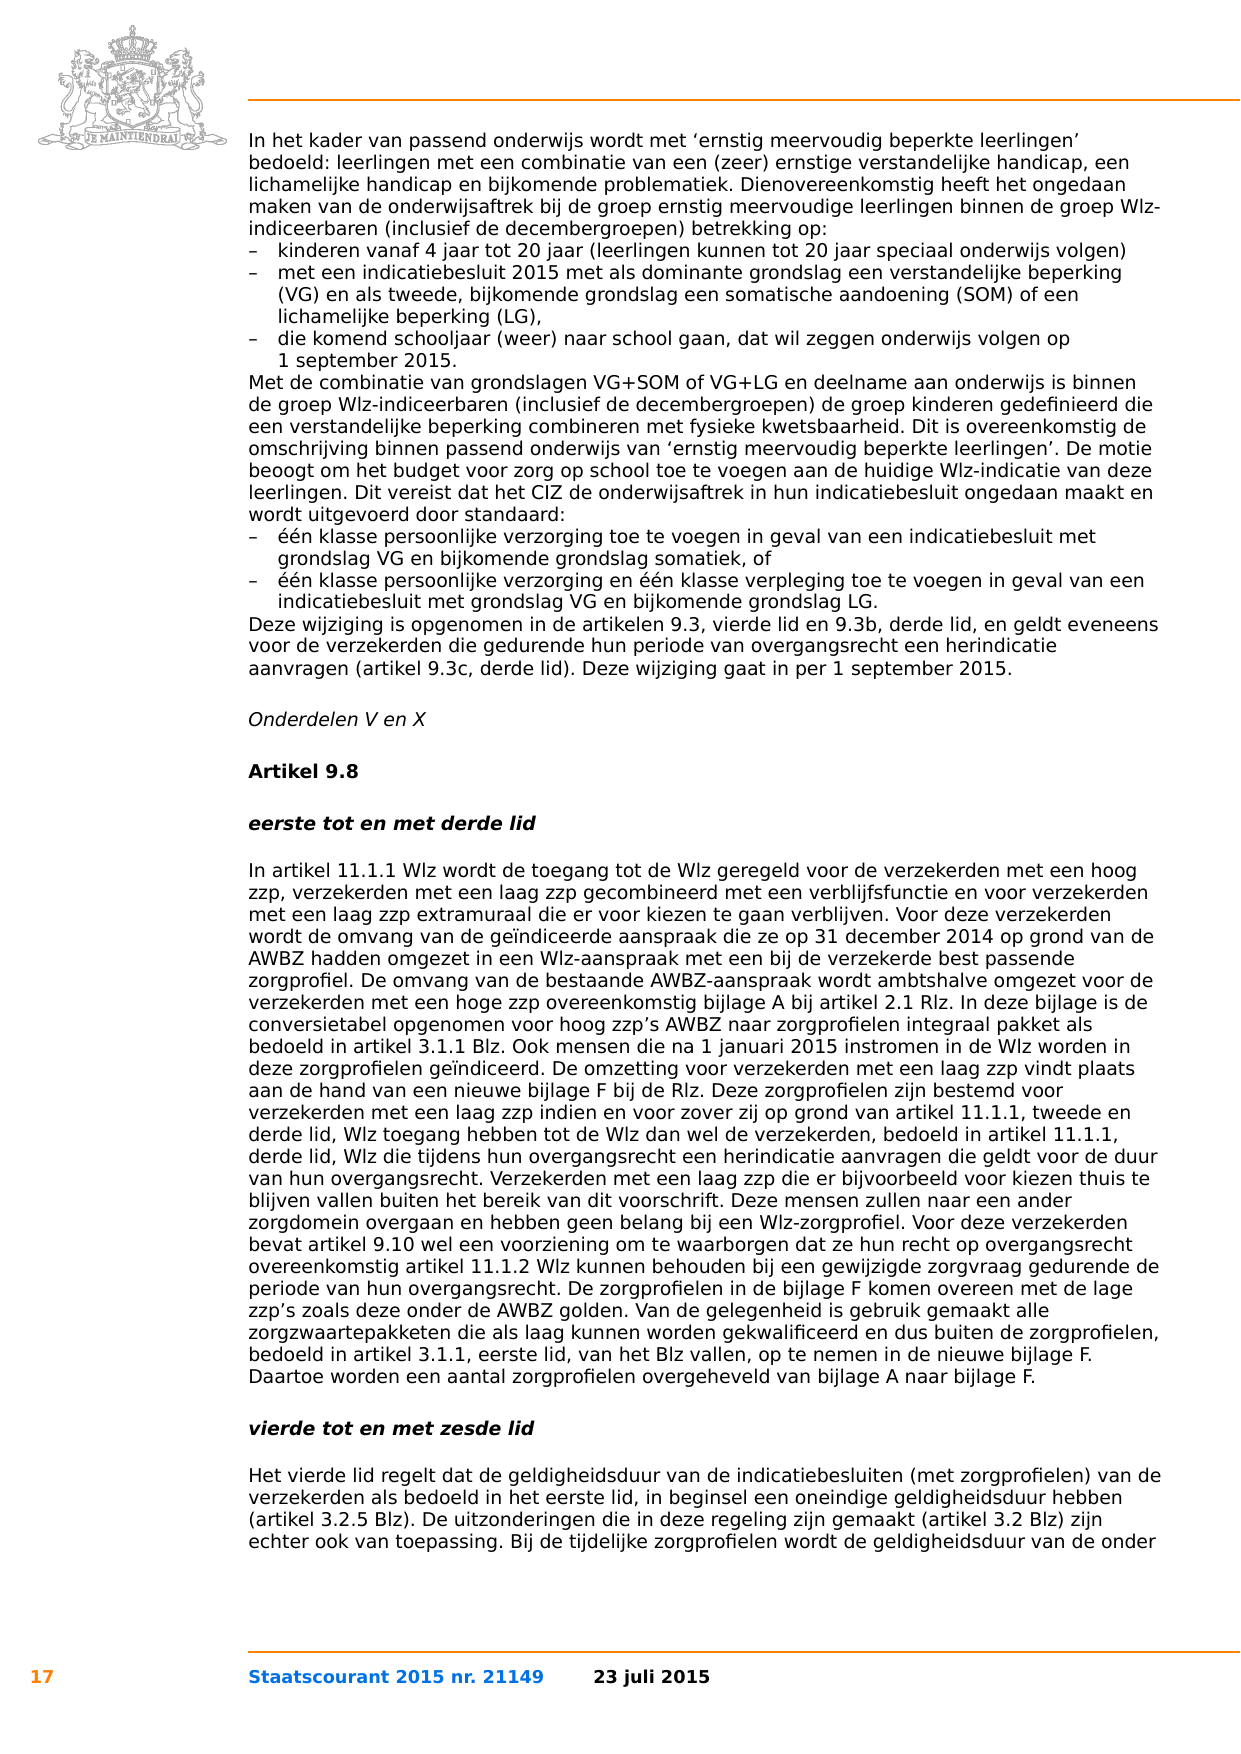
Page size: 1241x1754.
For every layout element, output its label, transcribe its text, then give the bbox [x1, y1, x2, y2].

text In het kader van passend onderwijs wordt met ‘ernstig meervoudig beperkte leerlingen’ bedoeld: leerlingen met een combinatie van een (zeer) ernstige verstandelijke handicap, een lichamelijke handicap en bijkomende problematiek. Dienovereenkomstig heeft het ongedaan maken van de onderwijsaftrek bij de groep ernstig meervoudige leerlingen binnen de groep Wlz-indiceerbaren (inclusief de decembergroepen) betrekking op: [248, 130, 1163, 240]
text – kinderen vanaf 4 jaar tot 20 jaar (leerlingen kunnen tot 20 jaar speciaal onderwijs volgen) [248, 240, 1163, 262]
text – één klasse persoonlijke verzorging toe te voegen in geval van een indicatiebesluit met grondslag VG en bijkomende grondslag somatiek, of [248, 526, 1163, 569]
text – die komend schooljaar (weer) naar school gaan, dat wil zeggen onderwijs volgen op 1 september 2015. [248, 328, 1163, 372]
subtitle Artikel 9.8 [248, 761, 1163, 783]
subtitle Onderdelen V en X [248, 709, 1163, 731]
subtitle vierde tot en met zesde lid [248, 1418, 1163, 1440]
text Het vierde lid regelt dat de geldigheidsduur van de indicatiebesluiten (met zorgprofielen) van de verzekerden als bedoeld in het eerste lid, in beginsel een oneindige geldigheidsduur hebben (artikel 3.2.5 Blz). De uitzonderingen die in deze regeling zijn gemaakt (artikel 3.2 Blz) zijn echter ook van toepassing. Bij de tijdelijke zorgprofielen wordt de geldigheidsduur van de onder [248, 1465, 1163, 1553]
text – met een indicatiebesluit 2015 met als dominante grondslag een verstandelijke beperking (VG) en als tweede, bijkomende grondslag een somatische aandoening (SOM) of een lichamelijke beperking (LG), [248, 262, 1163, 328]
text Met de combinatie van grondslagen VG+SOM of VG+LG en deelname aan onderwijs is binnen de groep Wlz-indiceerbaren (inclusief de decembergroepen) de groep kinderen gedefinieerd die een verstandelijke beperking combineren met fysieke kwetsbaarheid. Dit is overeenkomstig de omschrijving binnen passend onderwijs van ‘ernstig meervoudig beperkte leerlingen’. De motie beoogt om het budget voor zorg op school toe te voegen aan de huidige Wlz-indicatie van deze leerlingen. Dit vereist dat het CIZ de onderwijsaftrek in hun indicatiebesluit ongedaan maakt en wordt uitgevoerd door standaard: [248, 372, 1163, 526]
text In artikel 11.1.1 Wlz wordt de toegang tot de Wlz geregeld voor de verzekerden met een hoog zzp, verzekerden met een laag zzp gecombineerd met een verblijfsfunctie en voor verzekerden met een laag zzp extramuraal die er voor kiezen te gaan verblijven. Voor deze verzekerden wordt de omvang van de geïndiceerde aanspraak die ze op 31 december 2014 op grond van de AWBZ hadden omgezet in een Wlz-aanspraak met een bij de verzekerde best passende zorgprofiel. De omvang van de bestaande AWBZ-aanspraak wordt ambtshalve omgezet voor de verzekerden met een hoge zzp overeenkomstig bijlage A bij artikel 2.1 Rlz. In deze bijlage is de conversietabel opgenomen voor hoog zzp’s AWBZ naar zorgprofielen integraal pakket als bedoeld in artikel 3.1.1 Blz. Ook mensen die na 1 januari 2015 instromen in de Wlz worden in deze zorgprofielen geïndiceerd. De omzetting voor verzekerden met een laag zzp vindt plaats aan de hand van een nieuwe bijlage F bij de Rlz. Deze zorgprofielen zijn bestemd voor verzekerden met een laag zzp indien en voor zover zij op grond van artikel 11.1.1, tweede en derde lid, Wlz toegang hebben tot de Wlz dan wel de verzekerden, bedoeld in artikel 11.1.1, derde lid, Wlz die tijdens hun overgangsrecht een herindicatie aanvragen die geldt voor de duur van hun overgangsrecht. Verzekerden met een laag zzp die er bijvoorbeeld voor kiezen thuis te blijven vallen buiten het bereik van dit voorschrift. Deze mensen zullen naar een ander zorgdomein overgaan en hebben geen belang bij een Wlz-zorgprofiel. Voor deze verzekerden bevat artikel 9.10 wel een voorziening om te waarborgen dat ze hun recht op overgangsrecht overeenkomstig artikel 11.1.2 Wlz kunnen behouden bij een gewijzigde zorgvraag gedurende de periode van hun overgangsrecht. De zorgprofielen in de bijlage F komen overeen met de lage zzp’s zoals deze onder de AWBZ golden. Van de gelegenheid is gebruik gemaakt alle zorgzwaartepakketen die als laag kunnen worden gekwalificeerd en dus buiten de zorgprofielen, bedoeld in artikel 3.1.1, eerste lid, van het Blz vallen, op te nemen in de nieuwe bijlage F. Daartoe worden een aantal zorgprofielen overgeheveld van bijlage A naar bijlage F. [248, 860, 1163, 1388]
subtitle eerste tot en met derde lid [248, 813, 1163, 835]
text – één klasse persoonlijke verzorging en één klasse verpleging toe te voegen in geval van een indicatiebesluit met grondslag VG en bijkomende grondslag LG. [248, 569, 1163, 613]
picture [38, 25, 227, 150]
text Deze wijziging is opgenomen in de artikelen 9.3, vierde lid en 9.3b, derde lid, en geldt eveneens voor de verzekerden die gedurende hun periode van overgangsrecht een herindicatie aanvragen (artikel 9.3c, derde lid). Deze wijziging gaat in per 1 september 2015. [248, 613, 1163, 679]
